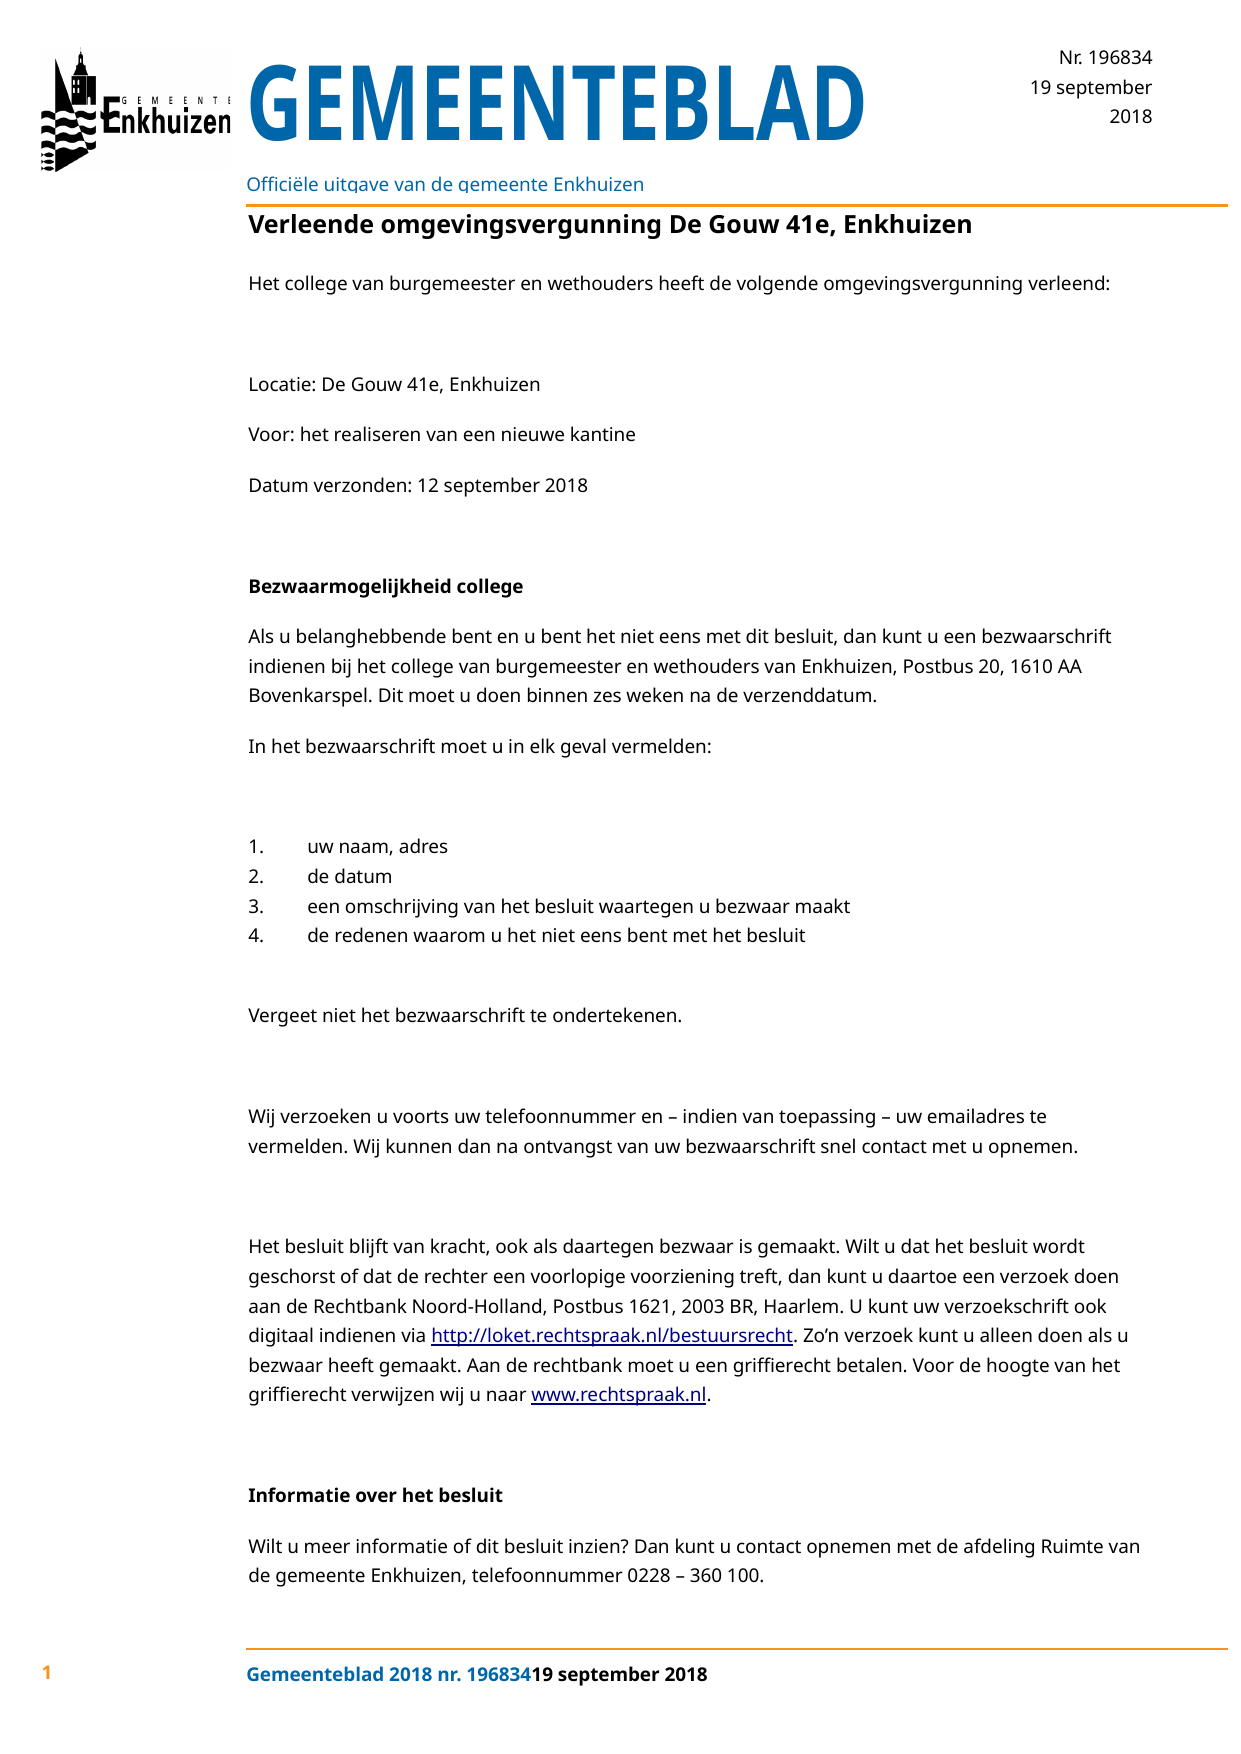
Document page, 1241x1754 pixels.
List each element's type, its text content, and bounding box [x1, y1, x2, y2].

list de redenen waarom u het niet eens bent met het besluit [248, 922, 1152, 948]
list een omschrijving van het besluit waartegen u bezwaar maakt [248, 893, 1152, 918]
text Bezwaarmogelijkheid college [248, 573, 1152, 598]
text Vergeet niet het bezwaarschrift te ondertekenen. [248, 1002, 1152, 1028]
text In het bezwaarschrift moet u in elk geval vermelden: [248, 733, 1152, 758]
text Wilt u meer informatie of dit besluit inzien? Dan kunt u contact opnemen met de afdeling Ruimte van de gemeente Enkhuizen, telefoonnummer 0228 – 360 100. [248, 1533, 1152, 1588]
list uw naam, adres [248, 834, 1152, 859]
text Het besluit blijft van kracht, ook als daartegen bezwaar is gemaakt. Wilt u dat het besluit wordt geschorst of dat de rechter een voorlopige voorziening treft, dan kunt u daartoe een verzoek doen aan de Rechtbank Noord-Holland, Postbus 1621, 2003 BR, Haarlem. U kunt uw verzoekschrift ook digitaal indienen via http://loket.rechtspraak.nl/bestuursrecht. Zo’n verzoek kunt u alleen doen als u bezwaar heeft gemaakt. Aan de rechtbank moet u een griffierecht betalen. Voor de hoogte van het griffierecht verwijzen wij u naar www.rechtspraak.nl. [248, 1234, 1152, 1407]
text Het college van burgemeester en wethouders heeft de volgende omgevingsvergunning verleend: [248, 270, 1152, 296]
list de datum [248, 863, 1152, 889]
text Locatie: De Gouw 41e, Enkhuizen [248, 371, 1152, 397]
text Informatie over het besluit [248, 1482, 1152, 1508]
picture [41, 47, 231, 172]
text Voor: het realiseren van een nieuwe kantine [248, 422, 1152, 447]
text Wij verzoeken u voorts uw telefoonnummer en – indien van toepassing – uw emailadres te vermelden. Wij kunnen dan na ontvangst van uw bezwaarschrift snel contact met u opnemen. [248, 1103, 1152, 1158]
text Verleende omgevingsvergunning De Gouw 41e, Enkhuizen [248, 207, 1152, 241]
text Datum verzonden: 12 september 2018 [248, 472, 1152, 498]
text Als u belanghebbende bent en u bent het niet eens met dit besluit, dan kunt u een bezwaarschrift indienen bij het college van burgemeester en wethouders van Enkhuizen, Postbus 20, 1610 AA Bovenkarspel. Dit moet u doen binnen zes weken na de verzenddatum. [248, 623, 1152, 708]
